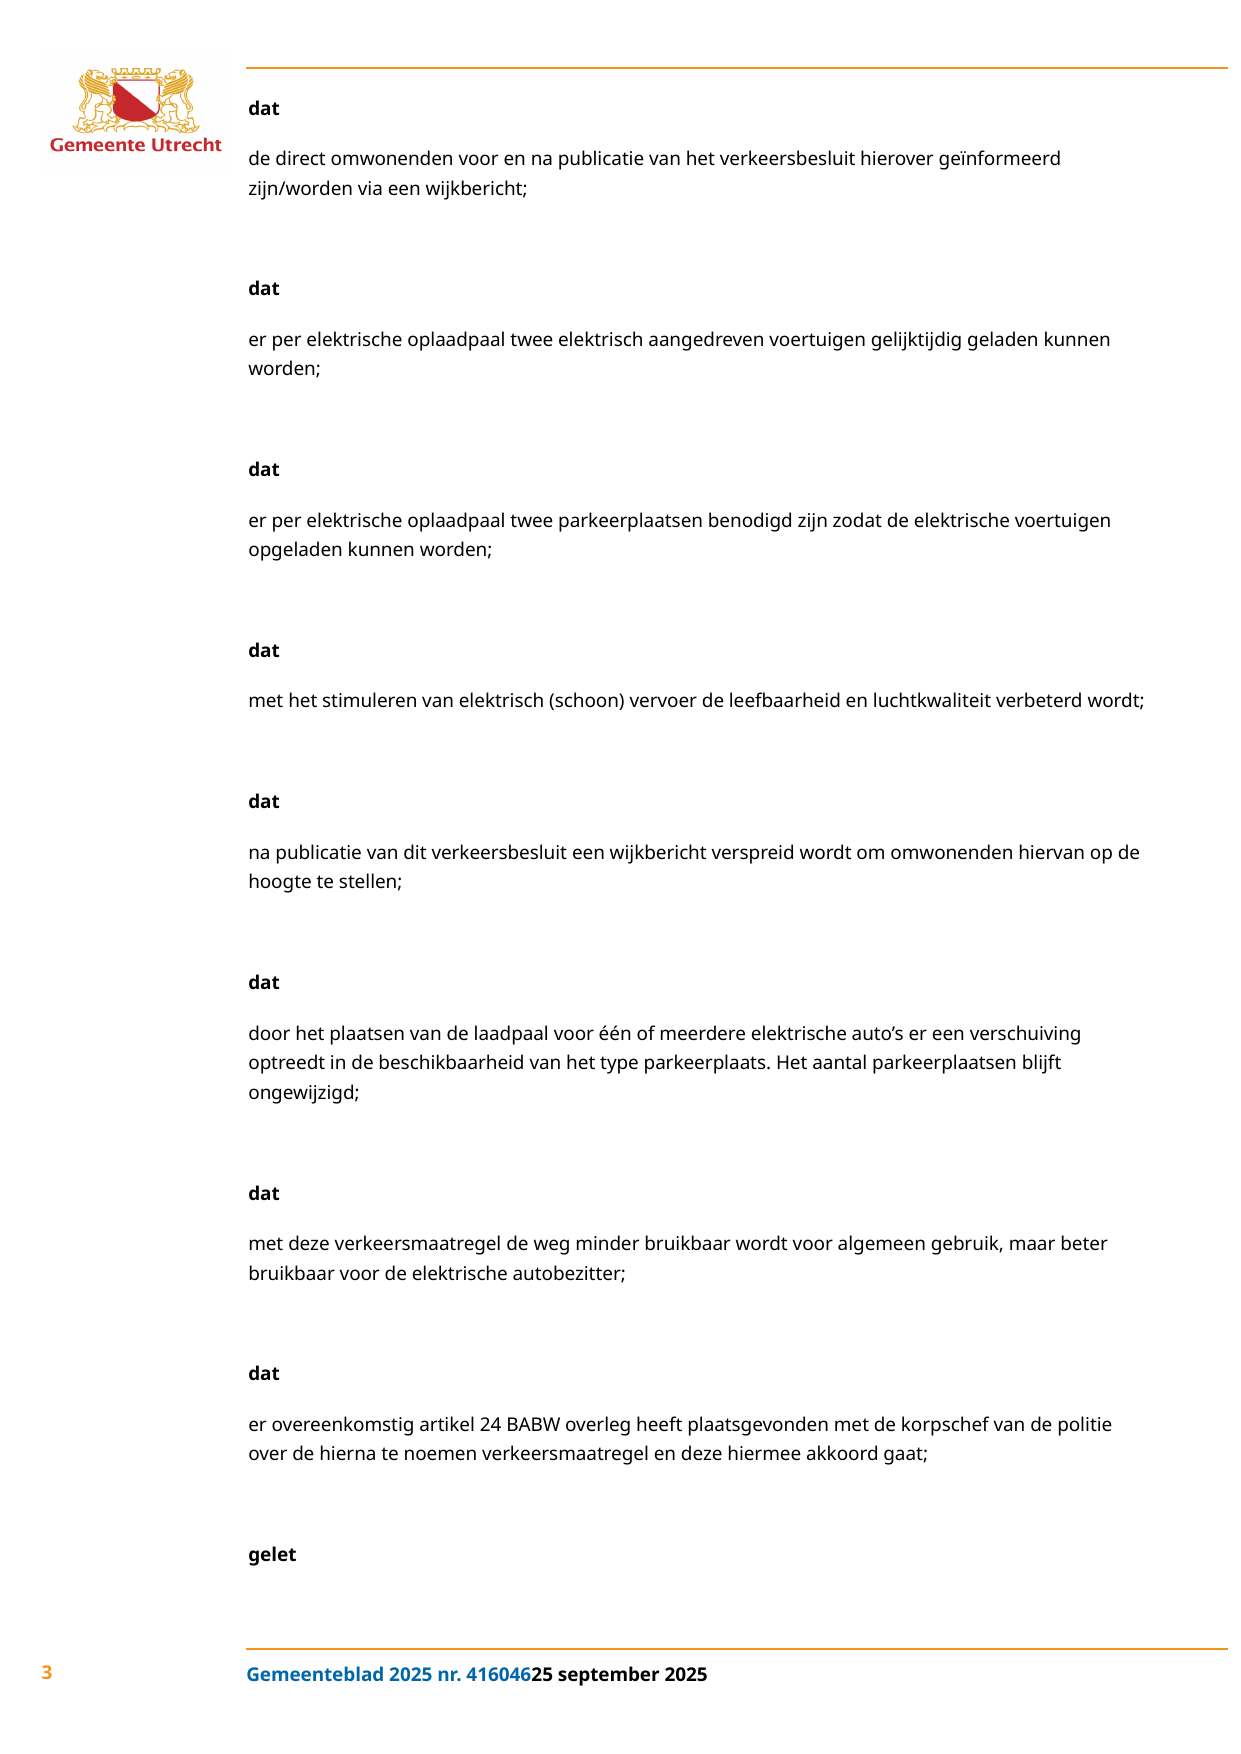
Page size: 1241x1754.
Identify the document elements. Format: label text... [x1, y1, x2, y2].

text dat [248, 788, 1152, 814]
text de direct omwonenden voor en na publicatie van het verkeersbesluit hierover geïnformeerd zijn/worden via een wijkbericht; [248, 145, 1152, 201]
text dat [248, 276, 1152, 301]
text er overeenkomstig artikel 24 BABW overleg heeft plaatsgevonden met de korpschef van de politie over de hierna te noemen verkeersmaatregel en deze hiermee akkoord gaat; [248, 1411, 1152, 1466]
text dat [248, 95, 1152, 121]
text met het stimuleren van elektrisch (schoon) vervoer de leefbaarheid en luchtkwaliteit verbeterd wordt; [248, 688, 1152, 713]
text dat [248, 1361, 1152, 1386]
text dat [248, 1180, 1152, 1206]
text dat [248, 456, 1152, 482]
text er per elektrische oplaadpaal twee parkeerplaatsen benodigd zijn zodat de elektrische voertuigen opgeladen kunnen worden; [248, 507, 1152, 562]
text er per elektrische oplaadpaal twee elektrisch aangedreven voertuigen gelijktijdig geladen kunnen worden; [248, 326, 1152, 381]
text door het plaatsen van de laadpaal voor één of meerdere elektrische auto’s er een verschuiving optreedt in de beschikbaarheid van het type parkeerplaats. Het aantal parkeerplaatsen blijft ongewijzigd; [248, 1020, 1152, 1105]
text met deze verkeersmaatregel de weg minder bruikbaar wordt voor algemeen gebruik, maar beter bruikbaar voor de elektrische autobezitter; [248, 1230, 1152, 1286]
text na publicatie van dit verkeersbesluit een wijkbericht verspreid wordt om omwonenden hiervan op de hoogte te stellen; [248, 839, 1152, 894]
text gelet [248, 1541, 1152, 1567]
text dat [248, 969, 1152, 995]
picture [41, 47, 231, 172]
text dat [248, 637, 1152, 663]
